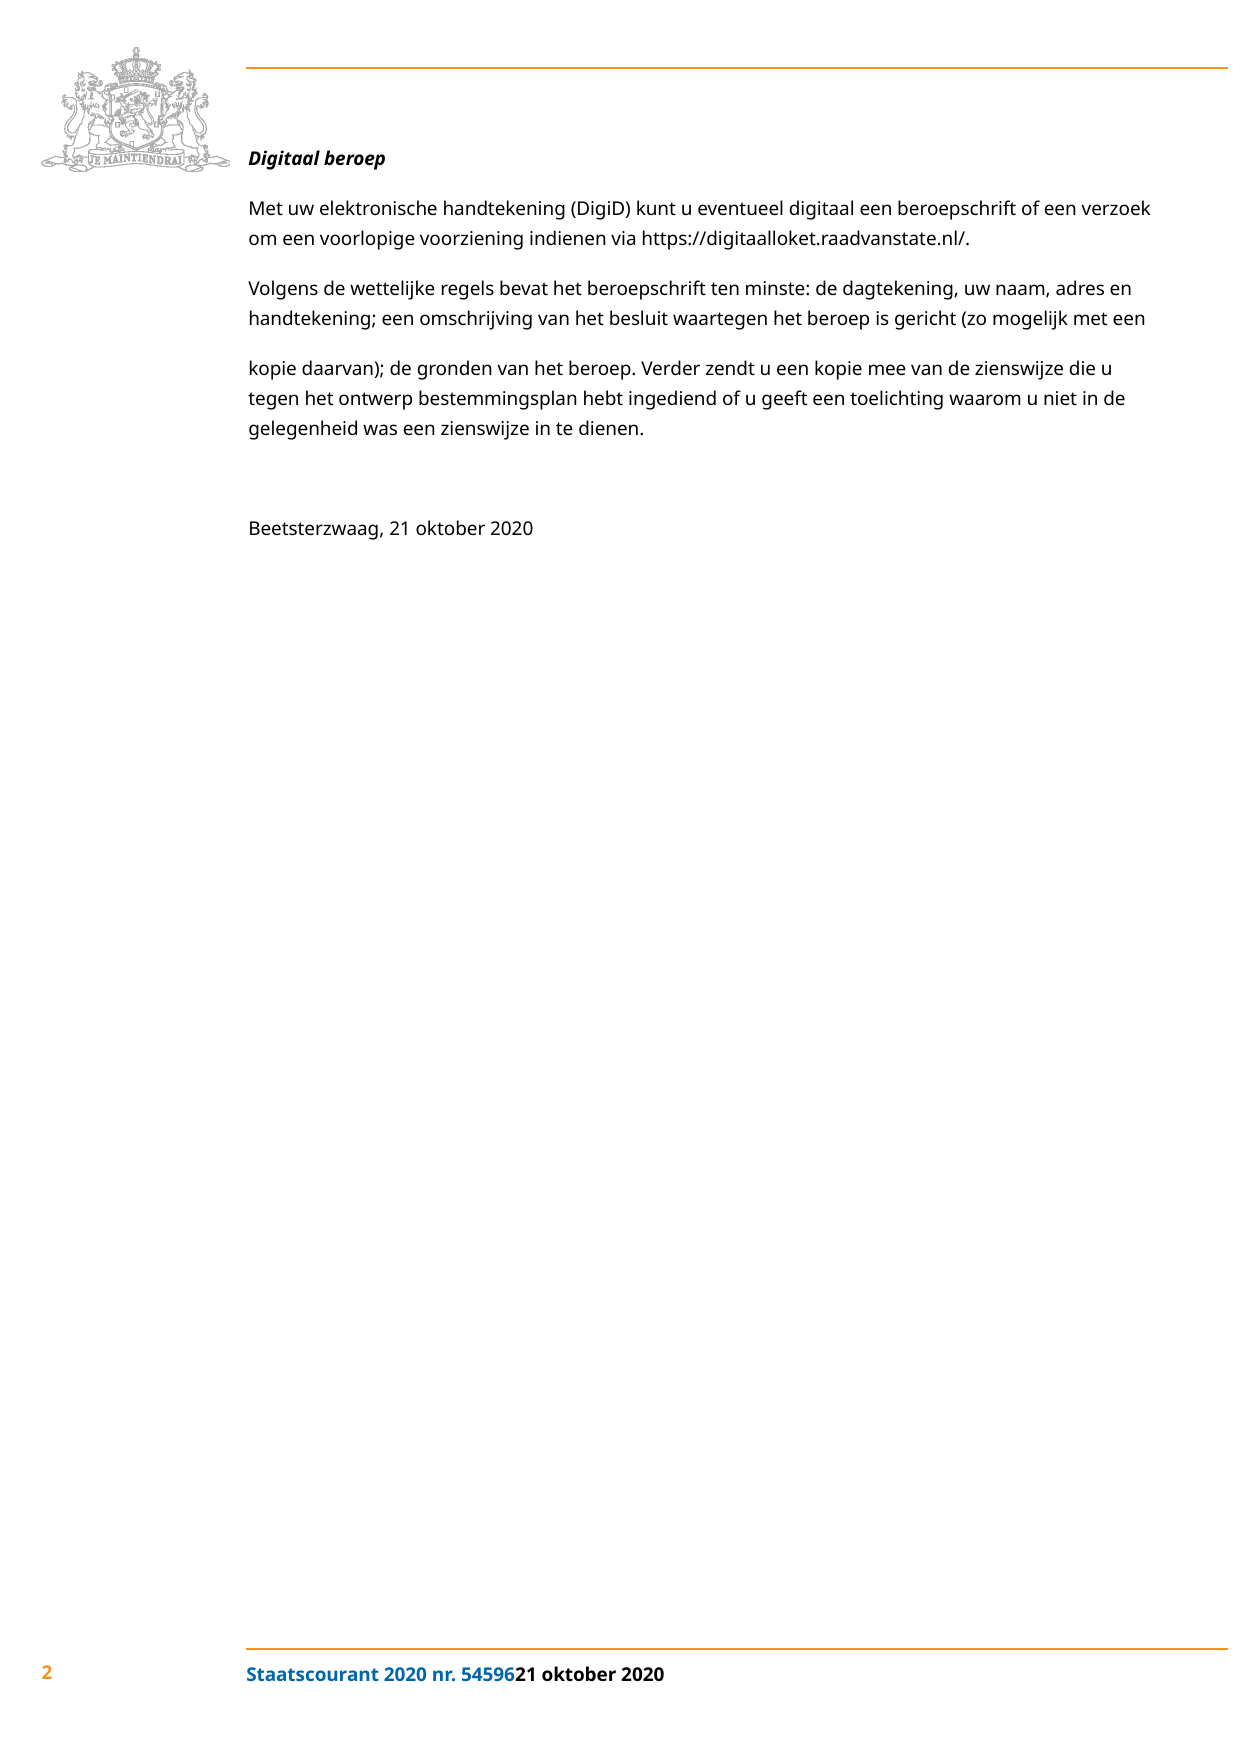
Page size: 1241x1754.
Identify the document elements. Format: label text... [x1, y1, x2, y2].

picture [41, 47, 231, 172]
text kopie daarvan); de gronden van het beroep. Verder zendt u een kopie mee van de zienswijze die u tegen het ontwerp bestemmingsplan hebt ingediend of u geeft een toelichting waarom u niet in de gelegenheid was een zienswijze in te dienen. [248, 356, 1152, 441]
text Beetsterzwaag, 21 oktober 2020 [248, 516, 1152, 541]
text Digitaal beroep [248, 145, 1152, 171]
text Met uw elektronische handtekening (DigiD) kunt u eventueel digitaal een beroepschrift of een verzoek om een voorlopige voorziening indienen via https://digitaalloket.raadvanstate.nl/. [248, 196, 1152, 251]
text Volgens de wettelijke regels bevat het beroepschrift ten minste: de dagtekening, uw naam, adres en handtekening; een omschrijving van het besluit waartegen het beroep is gericht (zo mogelijk met een [248, 276, 1152, 331]
